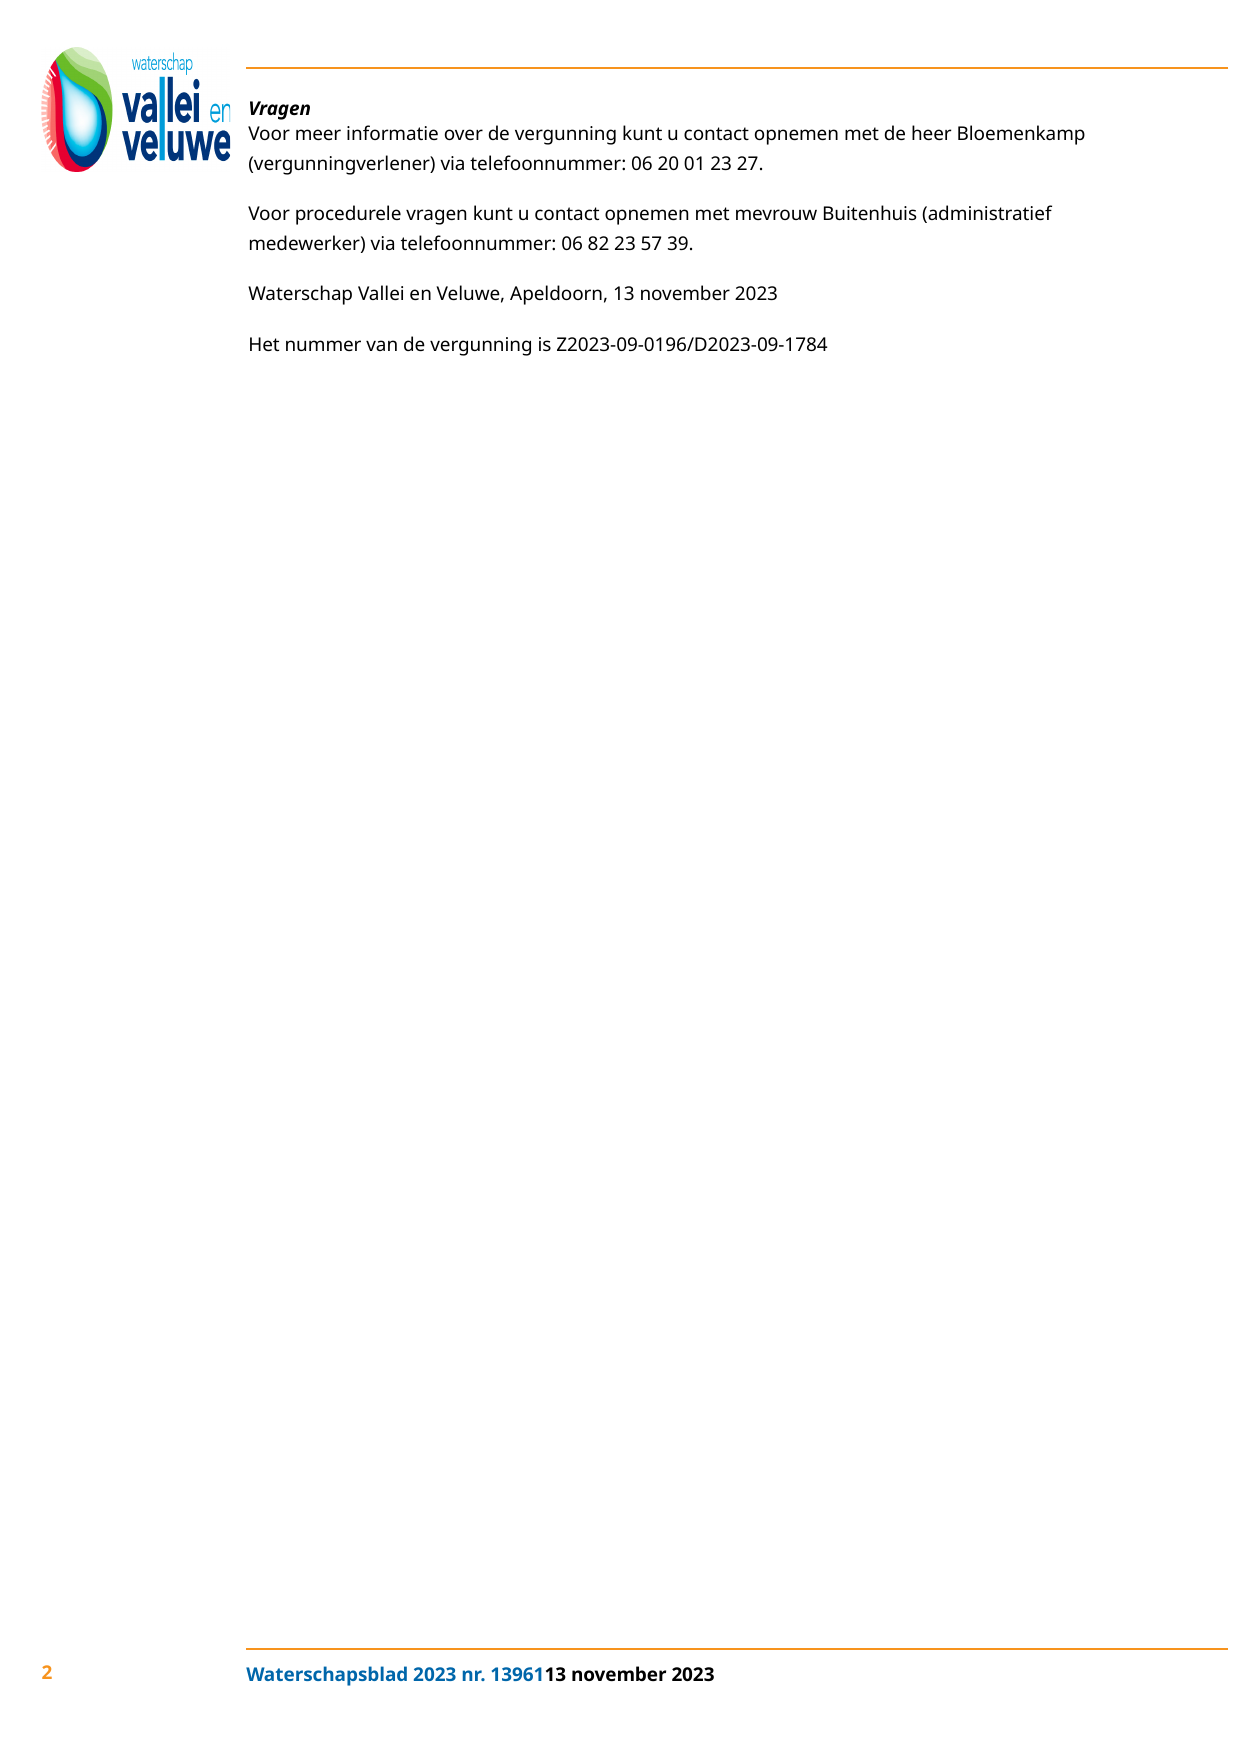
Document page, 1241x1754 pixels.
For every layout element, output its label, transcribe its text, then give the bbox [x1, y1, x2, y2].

text Voor procedurele vragen kunt u contact opnemen met mevrouw Buitenhuis (administratief medewerker) via telefoonnummer: 06 82 23 57 39. [248, 201, 1152, 256]
text Waterschap Vallei en Veluwe, Apeldoorn, 13 november 2023 [248, 281, 1152, 306]
text Voor meer informatie over de vergunning kunt u contact opnemen met de heer Bloemenkamp (vergunningverlener) via telefoonnummer: 06 20 01 23 27. [248, 121, 1152, 176]
picture [41, 47, 231, 172]
text Het nummer van de vergunning is Z2023-09-0196/D2023-09-1784 [248, 331, 1152, 357]
text Vragen [248, 95, 1152, 121]
